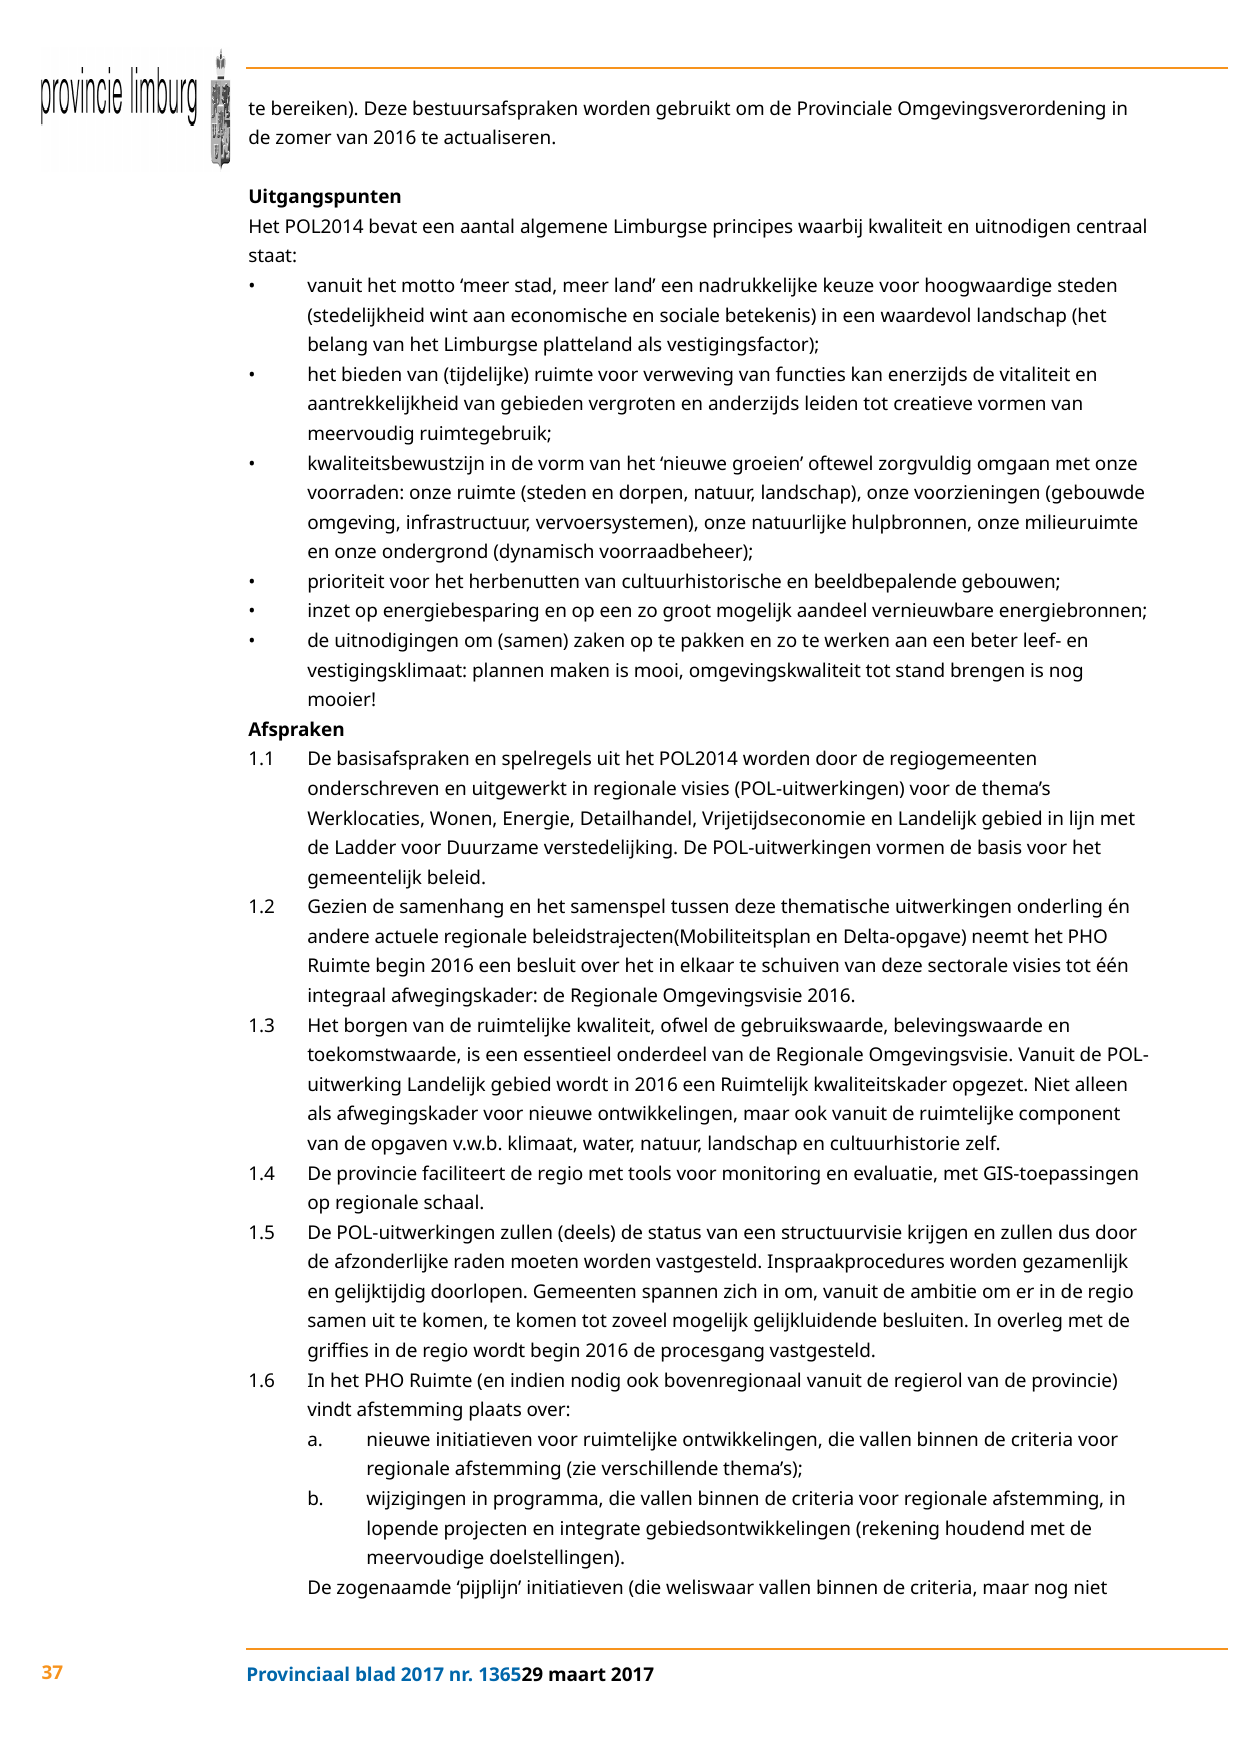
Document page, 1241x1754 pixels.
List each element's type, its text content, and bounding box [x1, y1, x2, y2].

list kwaliteitsbewustzijn in de vorm van het ‘nieuwe groeien’ oftewel zorgvuldig omgaan met onze voorraden: onze ruimte (steden en dorpen, natuur, landschap), onze voorzieningen (gebouwde omgeving, infrastructuur, vervoersystemen), onze natuurlijke hulpbronnen, onze milieuruimte en onze ondergrond (dynamisch voorraadbeheer); [248, 450, 1152, 564]
text Het POL2014 bevat een aantal algemene Limburgse principes waarbij kwaliteit en uitnodigen centraal staat: [248, 213, 1152, 268]
list De basisafspraken en spelregels uit het POL2014 worden door de regiogemeenten onderschreven en uitgewerkt in regionale visies (POL-uitwerkingen) voor de thema’s Werklocaties, Wonen, Energie, Detailhandel, Vrijetijdseconomie en Landelijk gebied in lijn met de Ladder voor Duurzame verstedelijking. De POL-uitwerkingen vormen de basis voor het gemeentelijk beleid. [248, 746, 1152, 890]
list De provincie faciliteert de regio met tools voor monitoring en evaluatie, met GIS-toepassingen op regionale schaal. [248, 1160, 1152, 1215]
picture [41, 47, 231, 172]
list prioriteit voor het herbenutten van cultuurhistorische en beeldbepalende gebouwen; [248, 568, 1152, 594]
list In het PHO Ruimte (en indien nodig ook bovenregionaal vanuit de regierol van de provincie) vindt afstemming plaats over: [248, 1367, 1152, 1422]
list Gezien de samenhang en het samenspel tussen deze thematische uitwerkingen onderling én andere actuele regionale beleidstrajecten(Mobiliteitsplan en Delta-opgave) neemt het PHO Ruimte begin 2016 een besluit over het in elkaar te schuiven van deze sectorale visies tot één integraal afwegingskader: de Regionale Omgevingsvisie 2016. [248, 893, 1152, 1008]
list De zogenaamde ‘pijplijn’ initiatieven (die weliswaar vallen binnen de criteria, maar nog niet [248, 1574, 1152, 1600]
list nieuwe initiatieven voor ruimtelijke ontwikkelingen, die vallen binnen de criteria voor regionale afstemming (zie verschillende thema’s); [307, 1426, 1152, 1481]
text Uitgangspunten [248, 183, 1152, 209]
text te bereiken). Deze bestuursafspraken worden gebruikt om de Provinciale Omgevingsverordening in de zomer van 2016 te actualiseren. [248, 95, 1152, 150]
list het bieden van (tijdelijke) ruimte voor verweving van functies kan enerzijds de vitaliteit en aantrekkelijkheid van gebieden vergroten en anderzijds leiden tot creatieve vormen van meervoudig ruimtegebruik; [248, 361, 1152, 446]
list vanuit het motto ‘meer stad, meer land’ een nadrukkelijke keuze voor hoogwaardige steden (stedelijkheid wint aan economische en sociale betekenis) in een waardevol landschap (het belang van het Limburgse platteland als vestigingsfactor); [248, 272, 1152, 357]
list de uitnodigingen om (samen) zaken op te pakken en zo te werken aan een beter leef- en vestigingsklimaat: plannen maken is mooi, omgevingskwaliteit tot stand brengen is nog mooier! [248, 627, 1152, 712]
text Afspraken [248, 716, 1152, 742]
list wijzigingen in programma, die vallen binnen de criteria voor regionale afstemming, in lopende projecten en integrate gebiedsontwikkelingen (rekening houdend met de meervoudige doelstellingen). [307, 1485, 1152, 1570]
list inzet op energiebesparing en op een zo groot mogelijk aandeel vernieuwbare energiebronnen; [248, 598, 1152, 623]
list De POL-uitwerkingen zullen (deels) de status van een structuurvisie krijgen en zullen dus door de afzonderlijke raden moeten worden vastgesteld. Inspraakprocedures worden gezamenlijk en gelijktijdig doorlopen. Gemeenten spannen zich in om, vanuit de ambitie om er in de regio samen uit te komen, te komen tot zoveel mogelijk gelijkluidende besluiten. In overleg met de griffies in de regio wordt begin 2016 de procesgang vastgesteld. [248, 1219, 1152, 1363]
list Het borgen van de ruimtelijke kwaliteit, ofwel de gebruikswaarde, belevingswaarde en toekomstwaarde, is een essentieel onderdeel van de Regionale Omgevingsvisie. Vanuit de POL-uitwerking Landelijk gebied wordt in 2016 een Ruimtelijk kwaliteitskader opgezet. Niet alleen als afwegingskader voor nieuwe ontwikkelingen, maar ook vanuit de ruimtelijke component van de opgaven v.w.b. klimaat, water, natuur, landschap en cultuurhistorie zelf. [248, 1012, 1152, 1156]
